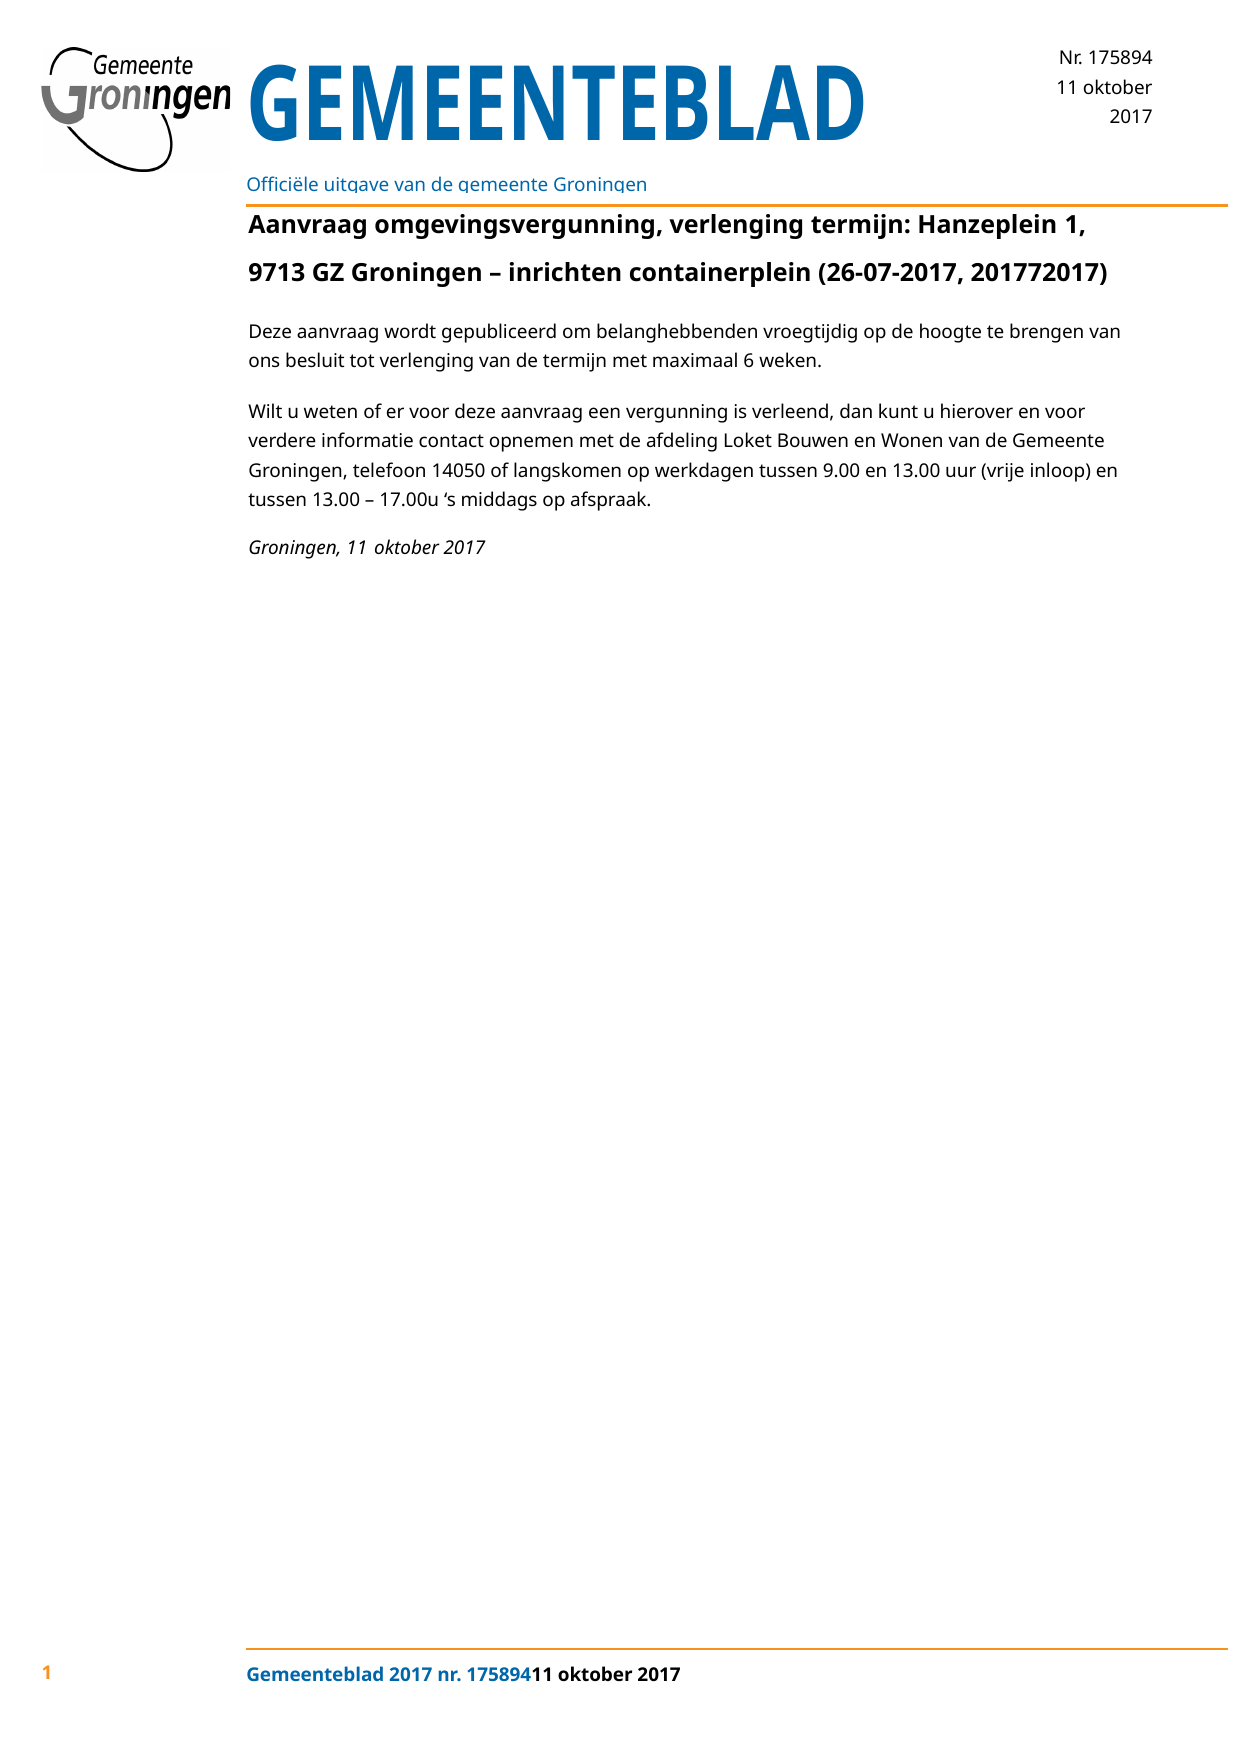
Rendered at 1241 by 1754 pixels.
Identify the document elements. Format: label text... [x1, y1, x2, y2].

picture [41, 47, 231, 172]
text Aanvraag omgevingsvergunning, verlenging termijn: Hanzeplein 1, 9713 GZ Groningen – inrichten containerplein (26-07-2017, 201772017) [248, 207, 1152, 288]
text Deze aanvraag wordt gepubliceerd om belanghebbenden vroegtijdig op de hoogte te brengen van ons besluit tot verlenging van de termijn met maximaal 6 weken. [248, 318, 1152, 373]
text Wilt u weten of er voor deze aanvraag een vergunning is verleend, dan kunt u hierover en voor verdere informatie contact opnemen met de afdeling Loket Bouwen en Wonen van de Gemeente Groningen, telefoon 14050 of langskomen op werkdagen tussen 9.00 en 13.00 uur (vrije inloop) en tussen 13.00 – 17.00u ‘s middags op afspraak. [248, 398, 1152, 512]
text Groningen, 11 oktober 2017 [248, 534, 1152, 560]
